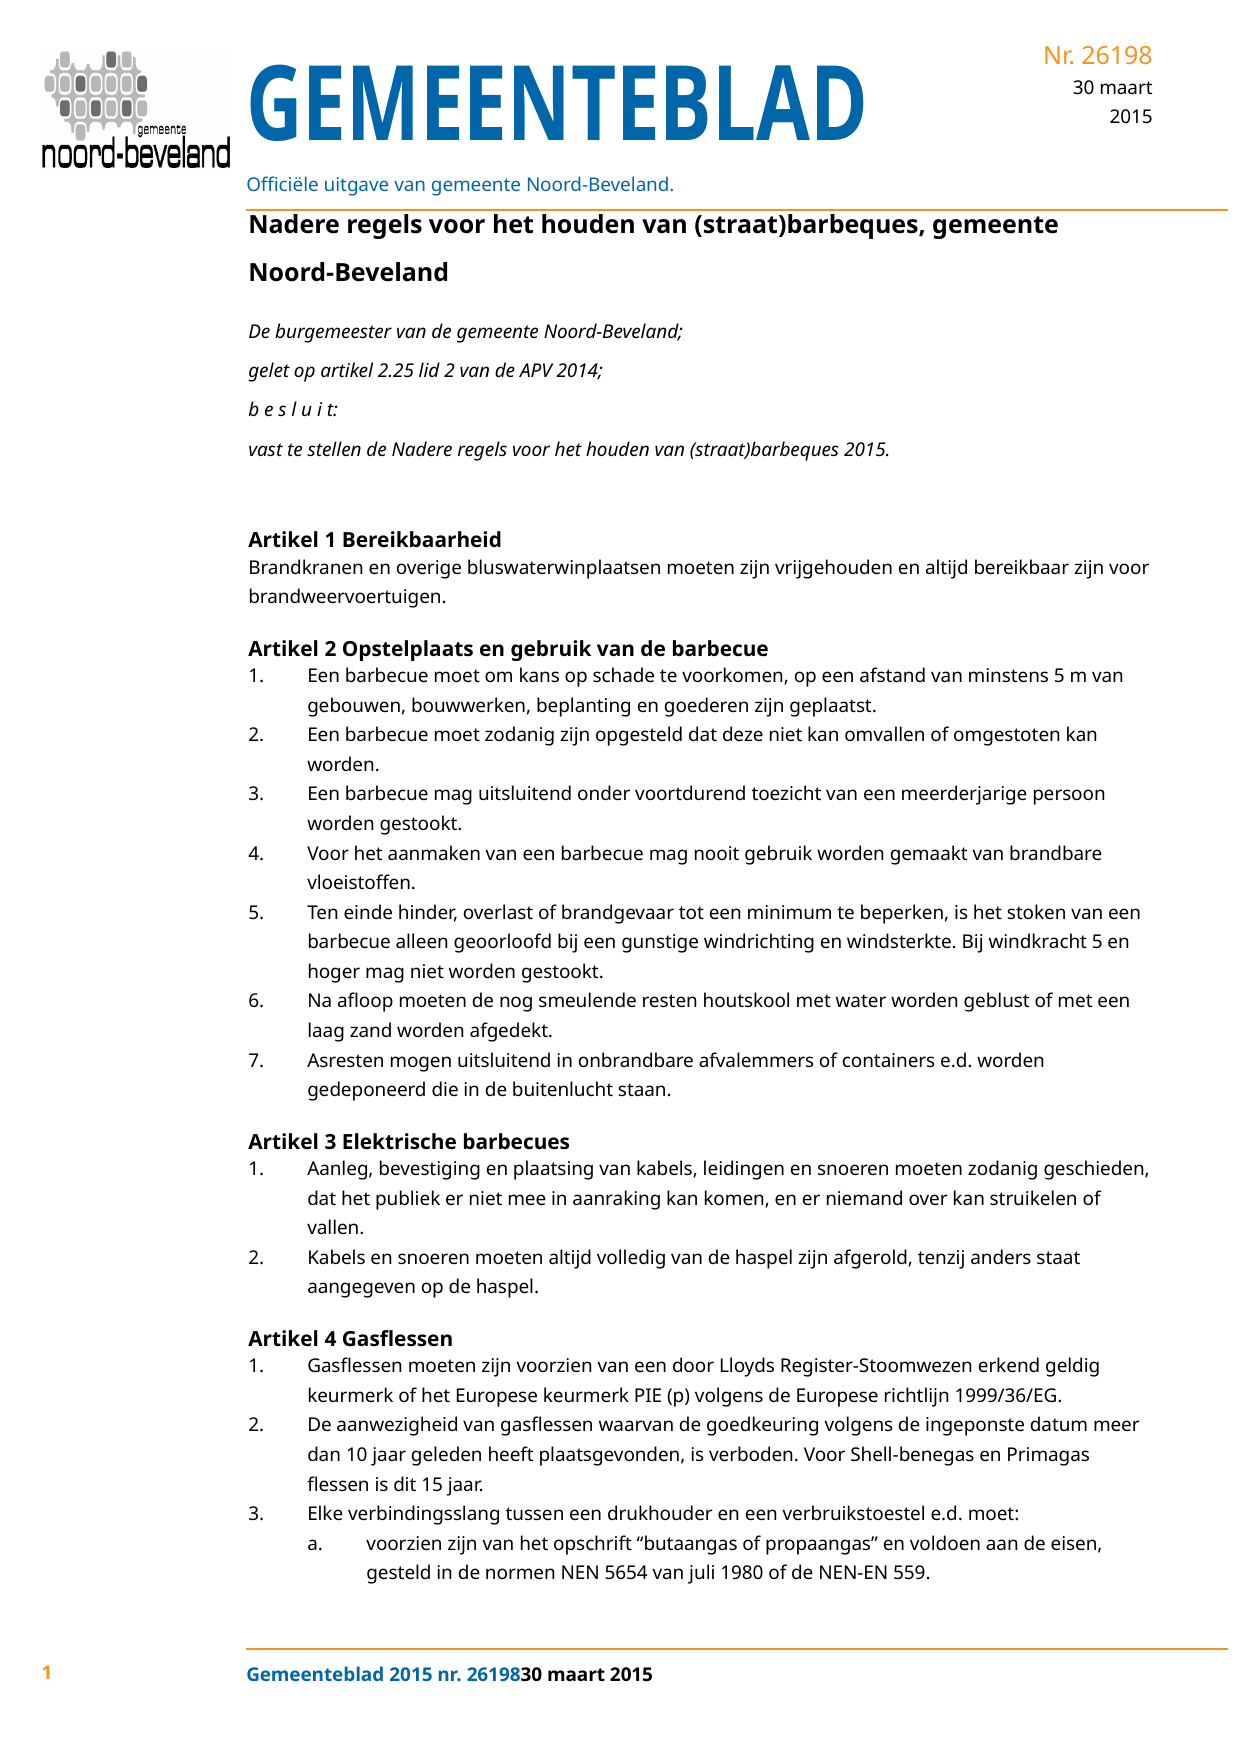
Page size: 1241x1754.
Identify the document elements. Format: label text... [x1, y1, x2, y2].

text vast te stellen de Nadere regels voor het houden van (straat)barbeques 2015. [248, 436, 1152, 461]
list Aanleg, bevestiging en plaatsing van kabels, leidingen en snoeren moeten zodanig geschieden, dat het publiek er niet mee in aanraking kan komen, en er niemand over kan struikelen of vallen. [248, 1155, 1152, 1240]
list Asresten mogen uitsluitend in onbrandbare afvalemmers of containers e.d. worden gedeponeerd die in de buitenlucht staan. [248, 1047, 1152, 1102]
text b e s l u i t: [248, 396, 1152, 422]
list Ten einde hinder, overlast of brandgevaar tot een minimum te beperken, is het stoken van een barbecue alleen geoorloofd bij een gunstige windrichting en windsterkte. Bij windkracht 5 en hoger mag niet worden gestookt. [248, 899, 1152, 984]
list voorzien zijn van het opschrift “butaangas of propaangas” en voldoen aan de eisen, gesteld in de normen NEN 5654 van juli 1980 of de NEN-EN 559. [307, 1530, 1152, 1585]
text De burgemeester van de gemeente Noord-Beveland; [248, 318, 1152, 344]
text gelet op artikel 2.25 lid 2 van de APV 2014; [248, 357, 1152, 383]
text Artikel 4 Gasflessen [248, 1324, 1152, 1352]
text Artikel 3 Elektrische barbecues [248, 1127, 1152, 1155]
text Artikel 2 Opstelplaats en gebruik van de barbecue [248, 634, 1152, 662]
list Een barbecue moet om kans op schade te voorkomen, op een afstand van minstens 5 m van gebouwen, bouwwerken, beplanting en goederen zijn geplaatst. [248, 662, 1152, 718]
list Een barbecue moet zodanig zijn opgesteld dat deze niet kan omvallen of omgestoten kan worden. [248, 721, 1152, 777]
text Artikel 1 Bereikbaarheid [248, 525, 1152, 554]
list De aanwezigheid van gasflessen waarvan de goedkeuring volgens de ingeponste datum meer dan 10 jaar geleden heeft plaatsgevonden, is verboden. Voor Shell-benegas en Primagas flessen is dit 15 jaar. [248, 1412, 1152, 1497]
list Elke verbindingsslang tussen een drukhouder en een verbruikstoestel e.d. moet: [248, 1500, 1152, 1526]
list Een barbecue mag uitsluitend onder voortdurend toezicht van een meerderjarige persoon worden gestookt. [248, 781, 1152, 836]
list Voor het aanmaken van een barbecue mag nooit gebruik worden gemaakt van brandbare vloeistoffen. [248, 840, 1152, 895]
list Gasflessen moeten zijn voorzien van een door Lloyds Register-Stoomwezen erkend geldig keurmerk of het Europese keurmerk PIE (p) volgens de Europese richtlijn 1999/36/EG. [248, 1352, 1152, 1408]
picture [41, 47, 231, 172]
text Nadere regels voor het houden van (straat)barbeques, gemeente Noord-Beveland [248, 211, 1152, 288]
text Brandkranen en overige bluswaterwinplaatsen moeten zijn vrijgehouden en altijd bereikbaar zijn voor brandweervoertuigen. [248, 554, 1152, 609]
list Na afloop moeten de nog smeulende resten houtskool met water worden geblust of met een laag zand worden afgedekt. [248, 988, 1152, 1043]
list Kabels en snoeren moeten altijd volledig van de haspel zijn afgerold, tenzij anders staat aangegeven op de haspel. [248, 1244, 1152, 1299]
